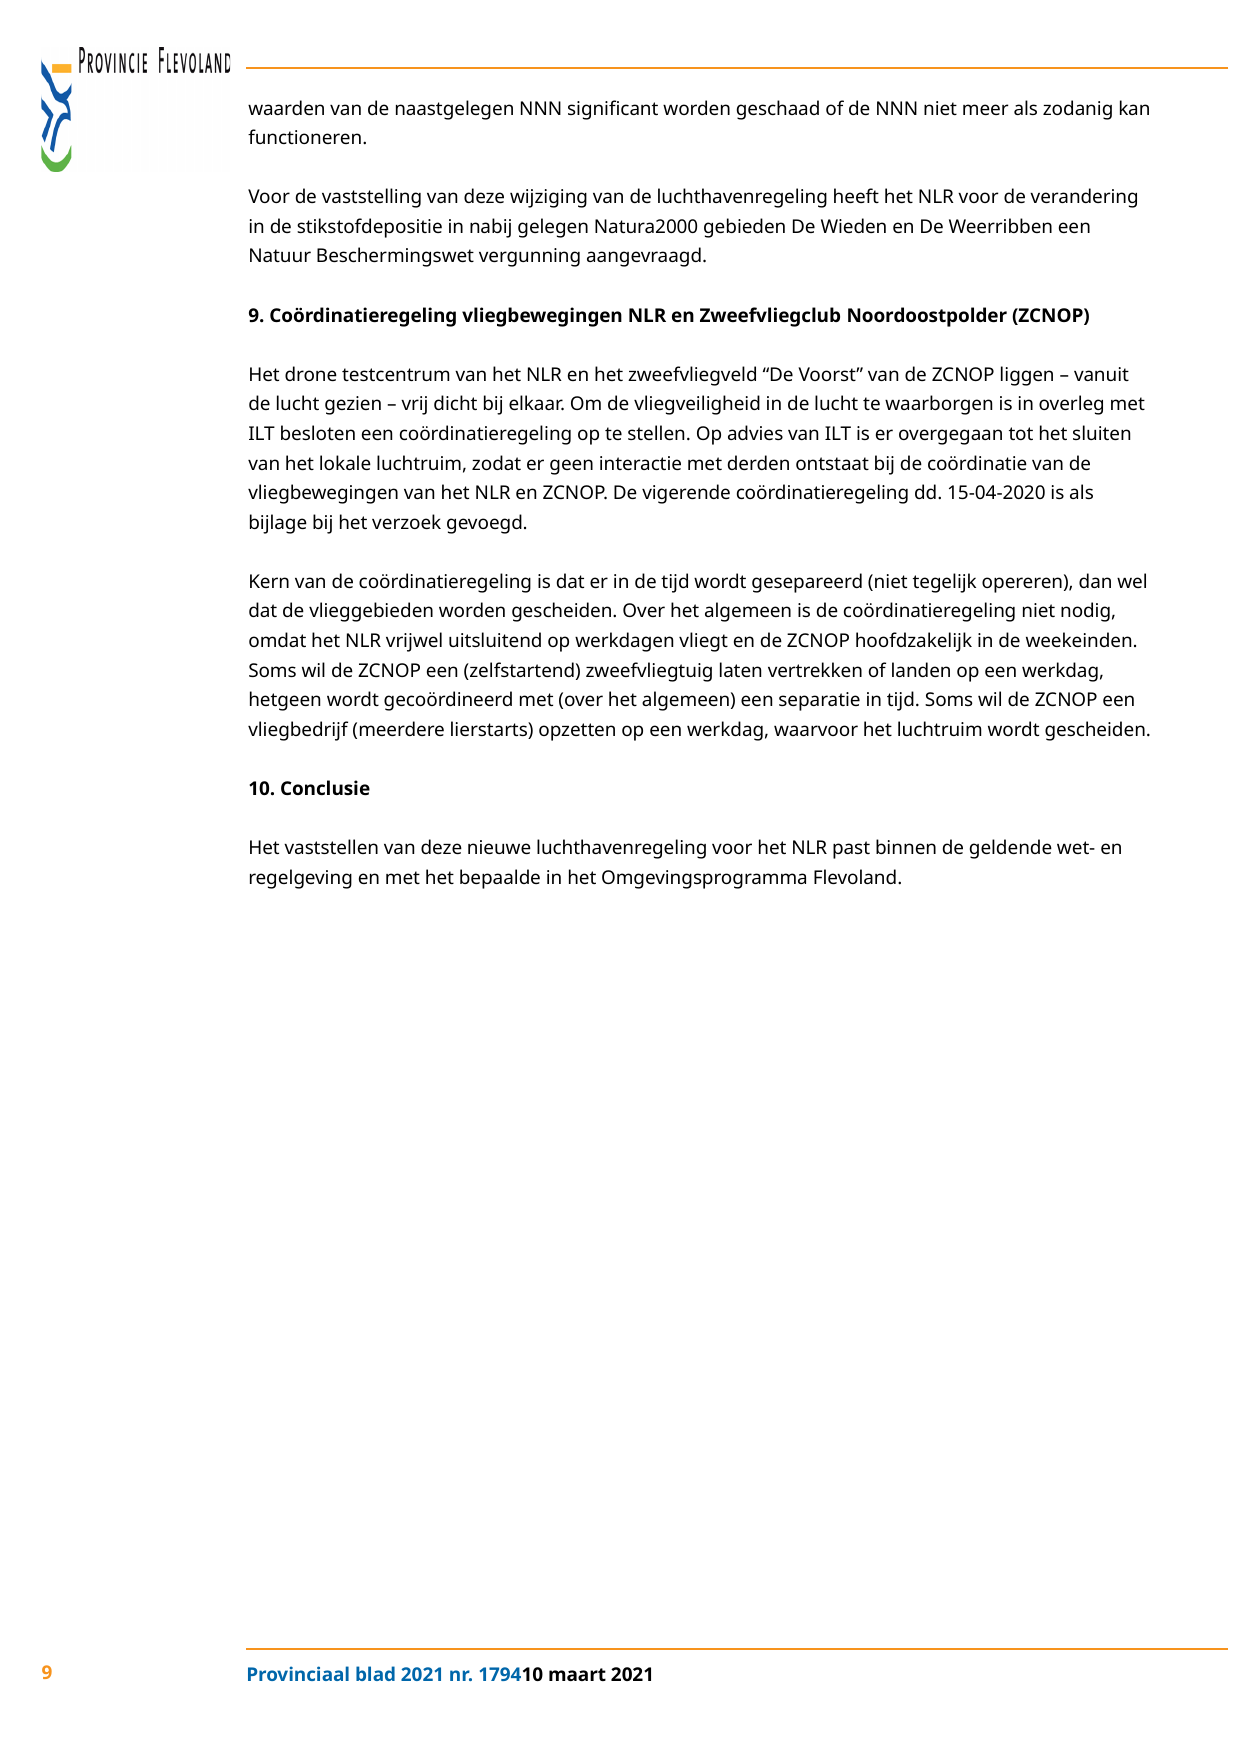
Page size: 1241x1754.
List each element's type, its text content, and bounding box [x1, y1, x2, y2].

text Het vaststellen van deze nieuwe luchthavenregeling voor het NLR past binnen de geldende wet- en regelgeving en met het bepaalde in het Omgevingsprogramma Flevoland. [248, 834, 1152, 890]
text Het drone testcentrum van het NLR en het zweefvliegveld “De Voorst” van de ZCNOP liggen – vanuit de lucht gezien – vrij dicht bij elkaar. Om de vliegveiligheid in de lucht te waarborgen is in overleg met ILT besloten een coördinatieregeling op te stellen. Op advies van ILT is er overgegaan tot het sluiten van het lokale luchtruim, zodat er geen interactie met derden ontstaat bij de coördinatie van de vliegbewegingen van het NLR en ZCNOP. De vigerende coördinatieregeling dd. 15-04-2020 is als bijlage bij het verzoek gevoegd. [248, 361, 1152, 535]
text Voor de vaststelling van deze wijziging van de luchthavenregeling heeft het NLR voor de verandering in de stikstofdepositie in nabij gelegen Natura2000 gebieden De Wieden en De Weerribben een Natuur Beschermingswet vergunning aangevraagd. [248, 183, 1152, 268]
text Kern van de coördinatieregeling is dat er in de tijd wordt gesepareerd (niet tegelijk opereren), dan wel dat de vlieggebieden worden gescheiden. Over het algemeen is de coördinatieregeling niet nodig, omdat het NLR vrijwel uitsluitend op werkdagen vliegt en de ZCNOP hoofdzakelijk in de weekeinden. Soms wil de ZCNOP een (zelfstartend) zweefvliegtuig laten vertrekken of landen op een werkdag, hetgeen wordt gecoördineerd met (over het algemeen) een separatie in tijd. Soms wil de ZCNOP een vliegbedrijf (meerdere lierstarts) opzetten op een werkdag, waarvoor het luchtruim wordt gescheiden. [248, 568, 1152, 742]
text waarden van de naastgelegen NNN significant worden geschaad of de NNN niet meer als zodanig kan functioneren. [248, 95, 1152, 150]
text 9. Coördinatieregeling vliegbewegingen NLR en Zweefvliegclub Noordoostpolder (ZCNOP) [248, 302, 1152, 328]
picture [41, 47, 231, 172]
text 10. Conclusie [248, 775, 1152, 801]
